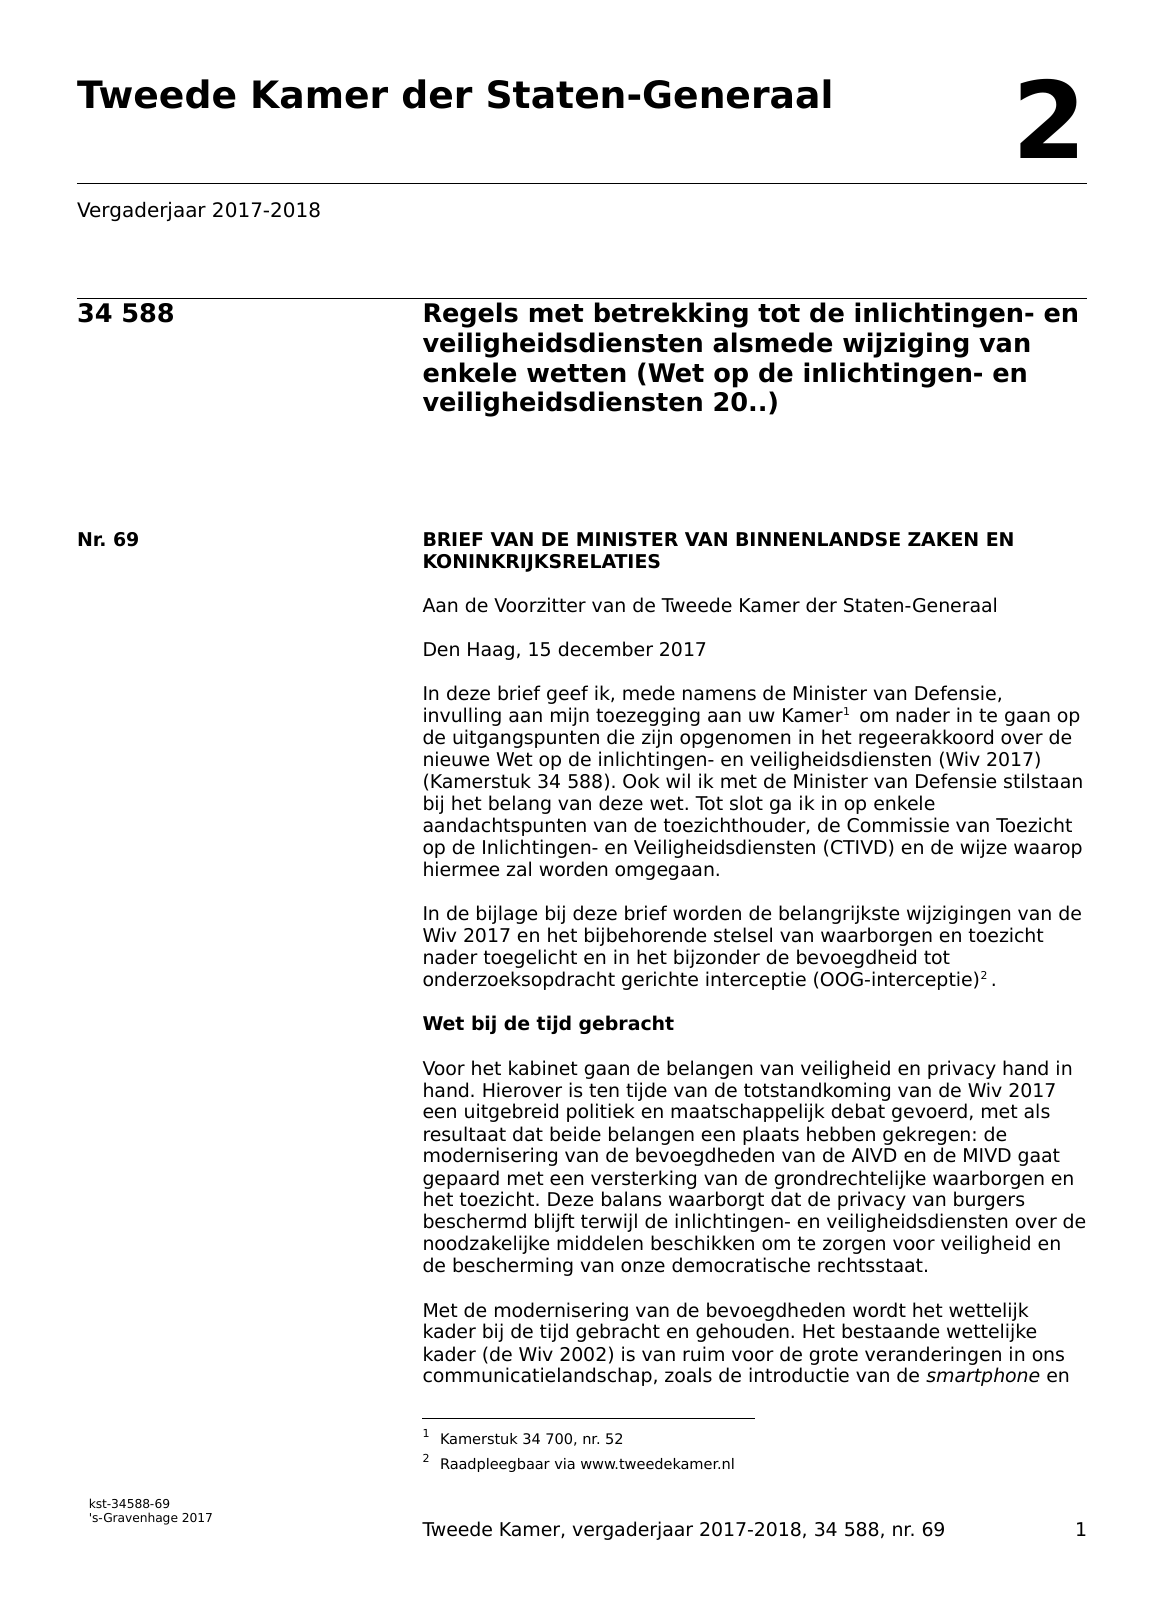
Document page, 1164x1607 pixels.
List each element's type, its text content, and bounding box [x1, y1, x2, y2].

text Voor het kabinet gaan de belangen van veiligheid en privacy hand in hand. Hierover is ten tijde van de totstandkoming van de Wiv 2017 een uitgebreid politiek en maatschappelijk debat gevoerd, met als resultaat dat beide belangen een plaats hebben gekregen: de modernisering van de bevoegdheden van de AIVD en de MIVD gaat gepaard met een versterking van de grondrechtelijke waarborgen en het toezicht. Deze balans waarborgt dat de privacy van burgers beschermd blijft terwijl de inlichtingen- en veiligheidsdiensten over de noodzakelijke middelen beschikken om te zorgen voor veiligheid en de bescherming van onze democratische rechtsstaat. [422, 1057, 1087, 1277]
subtitle 34 588 Regels met betrekking tot de inlichtingen- en veiligheidsdiensten alsmede wijziging van enkele wetten (Wet op de inlichtingen- en veiligheidsdiensten 20..) [77, 299, 1087, 418]
text 's-Gravenhage 2017 [88, 1511, 323, 1525]
text Met de modernisering van de bevoegdheden wordt het wettelijk kader bij de tijd gebracht en gehouden. Het bestaande wettelijke kader (de Wiv 2002) is van ruim voor de grote veranderingen in ons communicatielandschap, zoals de introductie van de smartphone en [422, 1299, 1087, 1387]
text Den Haag, 15 december 2017 [422, 639, 1087, 661]
text Raadpleegbaar via www.tweedekamer.nl [422, 1452, 1087, 1474]
text Aan de Voorzitter van de Tweede Kamer der Staten-Generaal [422, 595, 1087, 617]
table_header Tweede Kamer der Staten-Generaal [77, 59, 886, 183]
text In de bijlage bij deze brief worden de belangrijkste wijzigingen van de Wiv 2017 en het bijbehorende stelsel van waarborgen en toezicht nader toegelicht en in het bijzonder de bevoegdheid tot onderzoeksopdracht gerichte interceptie (OOG-interceptie). [422, 903, 1087, 991]
subtitle Wet bij de tijd gebracht [422, 1013, 1087, 1035]
table_header 2 [886, 59, 1087, 183]
table_cell Vergaderjaar 2017-2018 [77, 184, 1087, 298]
text Kamerstuk 34 700, nr. 52 [422, 1427, 1087, 1449]
text In deze brief geef ik, mede namens de Minister van Defensie, invulling aan mijn toezegging aan uw Kamer om nader in te gaan op de uitgangspunten die zijn opgenomen in het regeerakkoord over de nieuwe Wet op de inlichtingen- en veiligheidsdiensten (Wiv 2017) (Kamerstuk 34 588). Ook wil ik met de Minister van Defensie stilstaan bij het belang van deze wet. Tot slot ga ik in op enkele aandachtspunten van de toezichthouder, de Commissie van Toezicht op de Inlichtingen- en Veiligheidsdiensten (CTIVD) en de wijze waarop hiermee zal worden omgegaan. [422, 683, 1087, 881]
subtitle Nr. 69 BRIEF VAN DE MINISTER VAN BINNENLANDSE ZAKEN EN KONINKRIJKSRELATIES [77, 529, 1087, 573]
text kst-34588-69 [88, 1497, 323, 1511]
